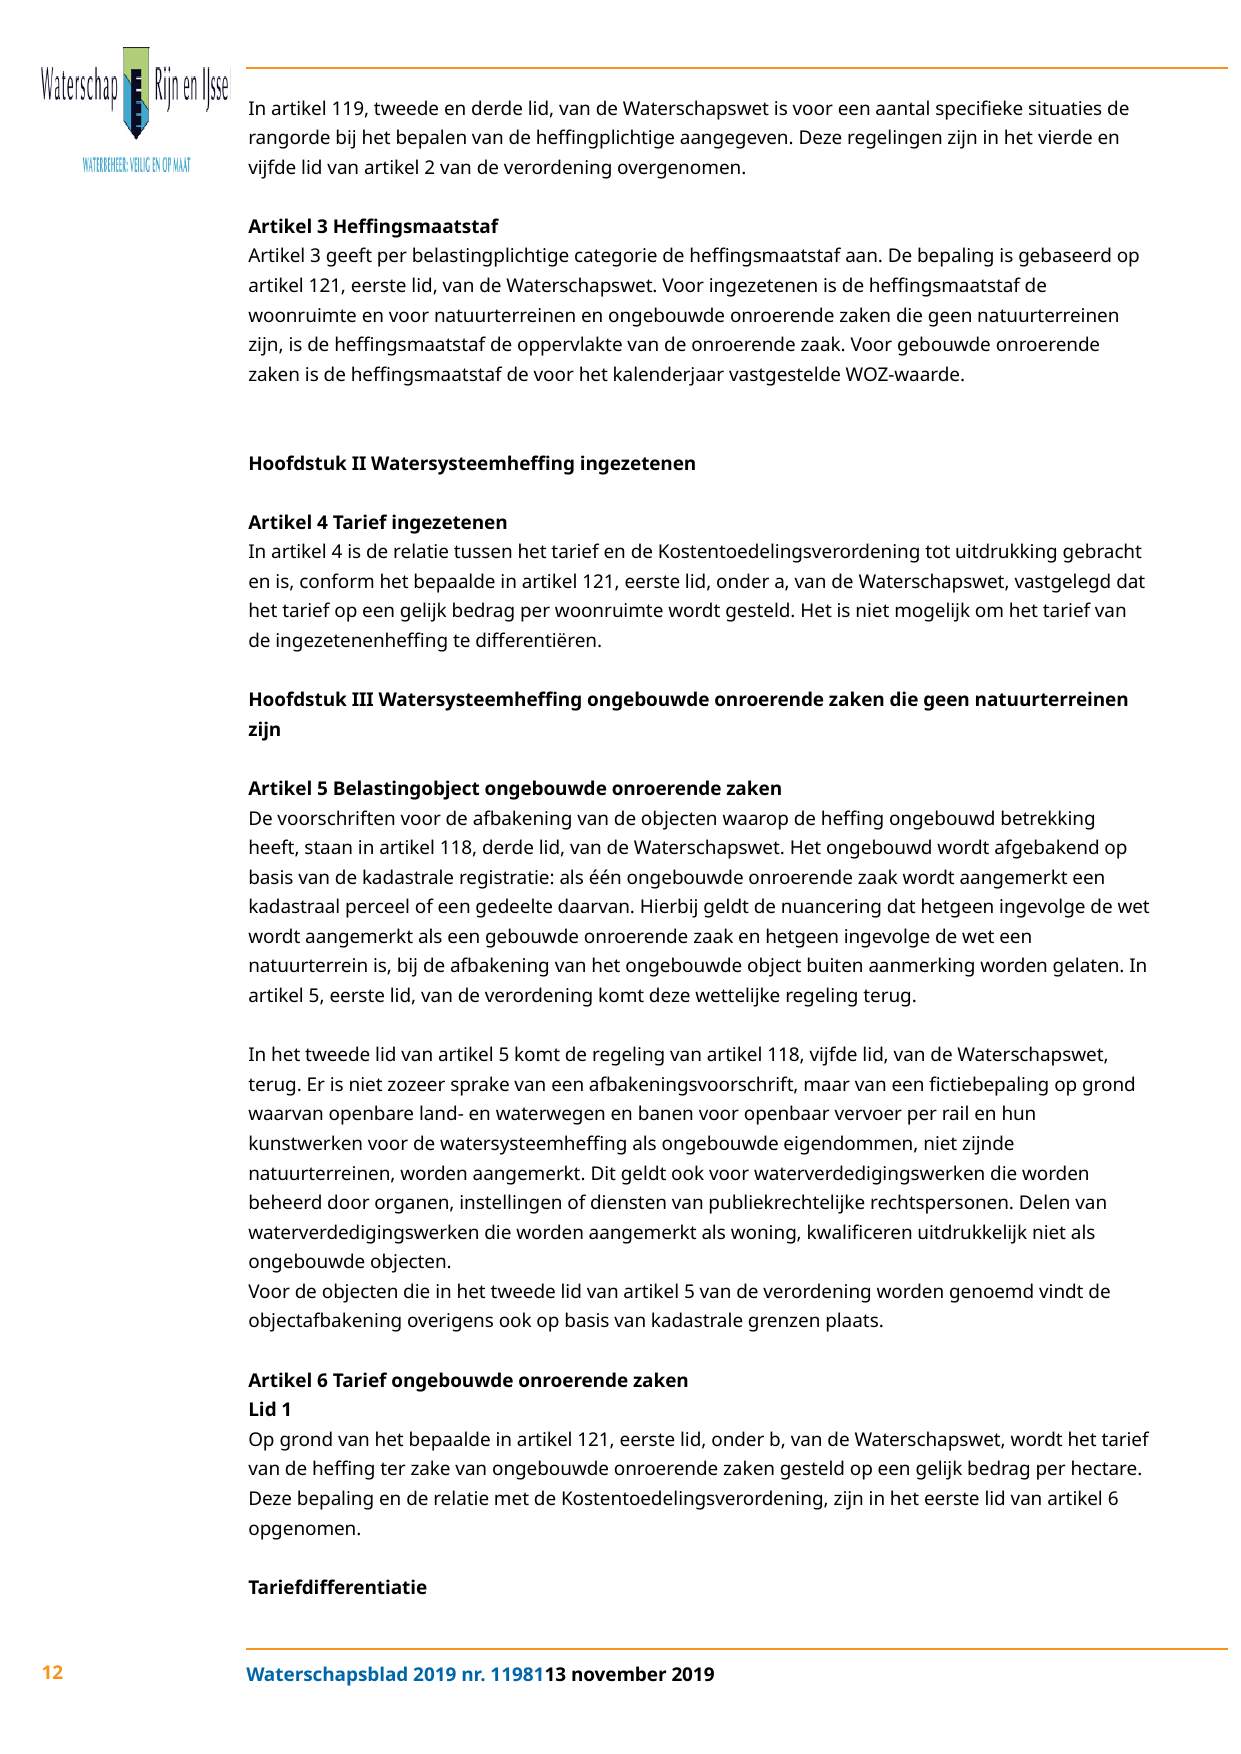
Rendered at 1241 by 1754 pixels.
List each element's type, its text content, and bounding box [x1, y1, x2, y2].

text Lid 1 [248, 1396, 1152, 1422]
text Artikel 3 Heffingsmaatstaf [248, 213, 1152, 239]
text Artikel 3 geeft per belastingplichtige categorie de heffingsmaatstaf aan. De bepaling is gebaseerd op artikel 121, eerste lid, van de Waterschapswet. Voor ingezetenen is de heffingsmaatstaf de woonruimte en voor natuurterreinen en ongebouwde onroerende zaken die geen natuurterreinen zijn, is de heffingsmaatstaf de oppervlakte van de onroerende zaak. Voor gebouwde onroerende zaken is de heffingsmaatstaf de voor het kalenderjaar vastgestelde WOZ-waarde. [248, 243, 1152, 387]
text Op grond van het bepaalde in artikel 121, eerste lid, onder b, van de Waterschapswet, wordt het tarief van de heffing ter zake van ongebouwde onroerende zaken gesteld op een gelijk bedrag per hectare. Deze bepaling en de relatie met de Kostentoedelingsverordening, zijn in het eerste lid van artikel 6 opgenomen. [248, 1426, 1152, 1541]
text Hoofdstuk III Watersysteemheffing ongebouwde onroerende zaken die geen natuurterreinen zijn [248, 686, 1152, 742]
text Artikel 6 Tarief ongebouwde onroerende zaken [248, 1367, 1152, 1393]
text Tariefdifferentiatie [248, 1574, 1152, 1600]
text In artikel 119, tweede en derde lid, van de Waterschapswet is voor een aantal specifieke situaties de rangorde bij het bepalen van de heffingplichtige aangegeven. Deze regelingen zijn in het vierde en vijfde lid van artikel 2 van de verordening overgenomen. [248, 95, 1152, 180]
text Artikel 4 Tarief ingezetenen [248, 509, 1152, 535]
picture [41, 47, 231, 172]
text De voorschriften voor de afbakening van de objecten waarop de heffing ongebouwd betrekking heeft, staan in artikel 118, derde lid, van de Waterschapswet. Het ongebouwd wordt afgebakend op basis van de kadastrale registratie: als één ongebouwde onroerende zaak wordt aangemerkt een kadastraal perceel of een gedeelte daarvan. Hierbij geldt de nuancering dat hetgeen ingevolge de wet wordt aangemerkt als een gebouwde onroerende zaak en hetgeen ingevolge de wet een natuurterrein is, bij de afbakening van het ongebouwde object buiten aanmerking worden gelaten. In artikel 5, eerste lid, van de verordening komt deze wettelijke regeling terug. [248, 805, 1152, 1008]
text Hoofdstuk II Watersysteemheffing ingezetenen [248, 450, 1152, 476]
text In artikel 4 is de relatie tussen het tarief en de Kostentoedelingsverordening tot uitdrukking gebracht en is, conform het bepaalde in artikel 121, eerste lid, onder a, van de Waterschapswet, vastgelegd dat het tarief op een gelijk bedrag per woonruimte wordt gesteld. Het is niet mogelijk om het tarief van de ingezetenenheffing te differentiëren. [248, 538, 1152, 653]
text In het tweede lid van artikel 5 komt de regeling van artikel 118, vijfde lid, van de Waterschapswet, terug. Er is niet zozeer sprake van een afbakeningsvoorschrift, maar van een fictiebepaling op grond waarvan openbare land- en waterwegen en banen voor openbaar vervoer per rail en hun kunstwerken voor de watersysteemheffing als ongebouwde eigendommen, niet zijnde natuurterreinen, worden aangemerkt. Dit geldt ook voor waterverdedigingswerken die worden beheerd door organen, instellingen of diensten van publiekrechtelijke rechtspersonen. Delen van waterverdedigingswerken die worden aangemerkt als woning, kwalificeren uitdrukkelijk niet als ongebouwde objecten. [248, 1041, 1152, 1274]
text Artikel 5 Belastingobject ongebouwde onroerende zaken [248, 775, 1152, 801]
text Voor de objecten die in het tweede lid van artikel 5 van de verordening worden genoemd vindt de objectafbakening overigens ook op basis van kadastrale grenzen plaats. [248, 1278, 1152, 1333]
